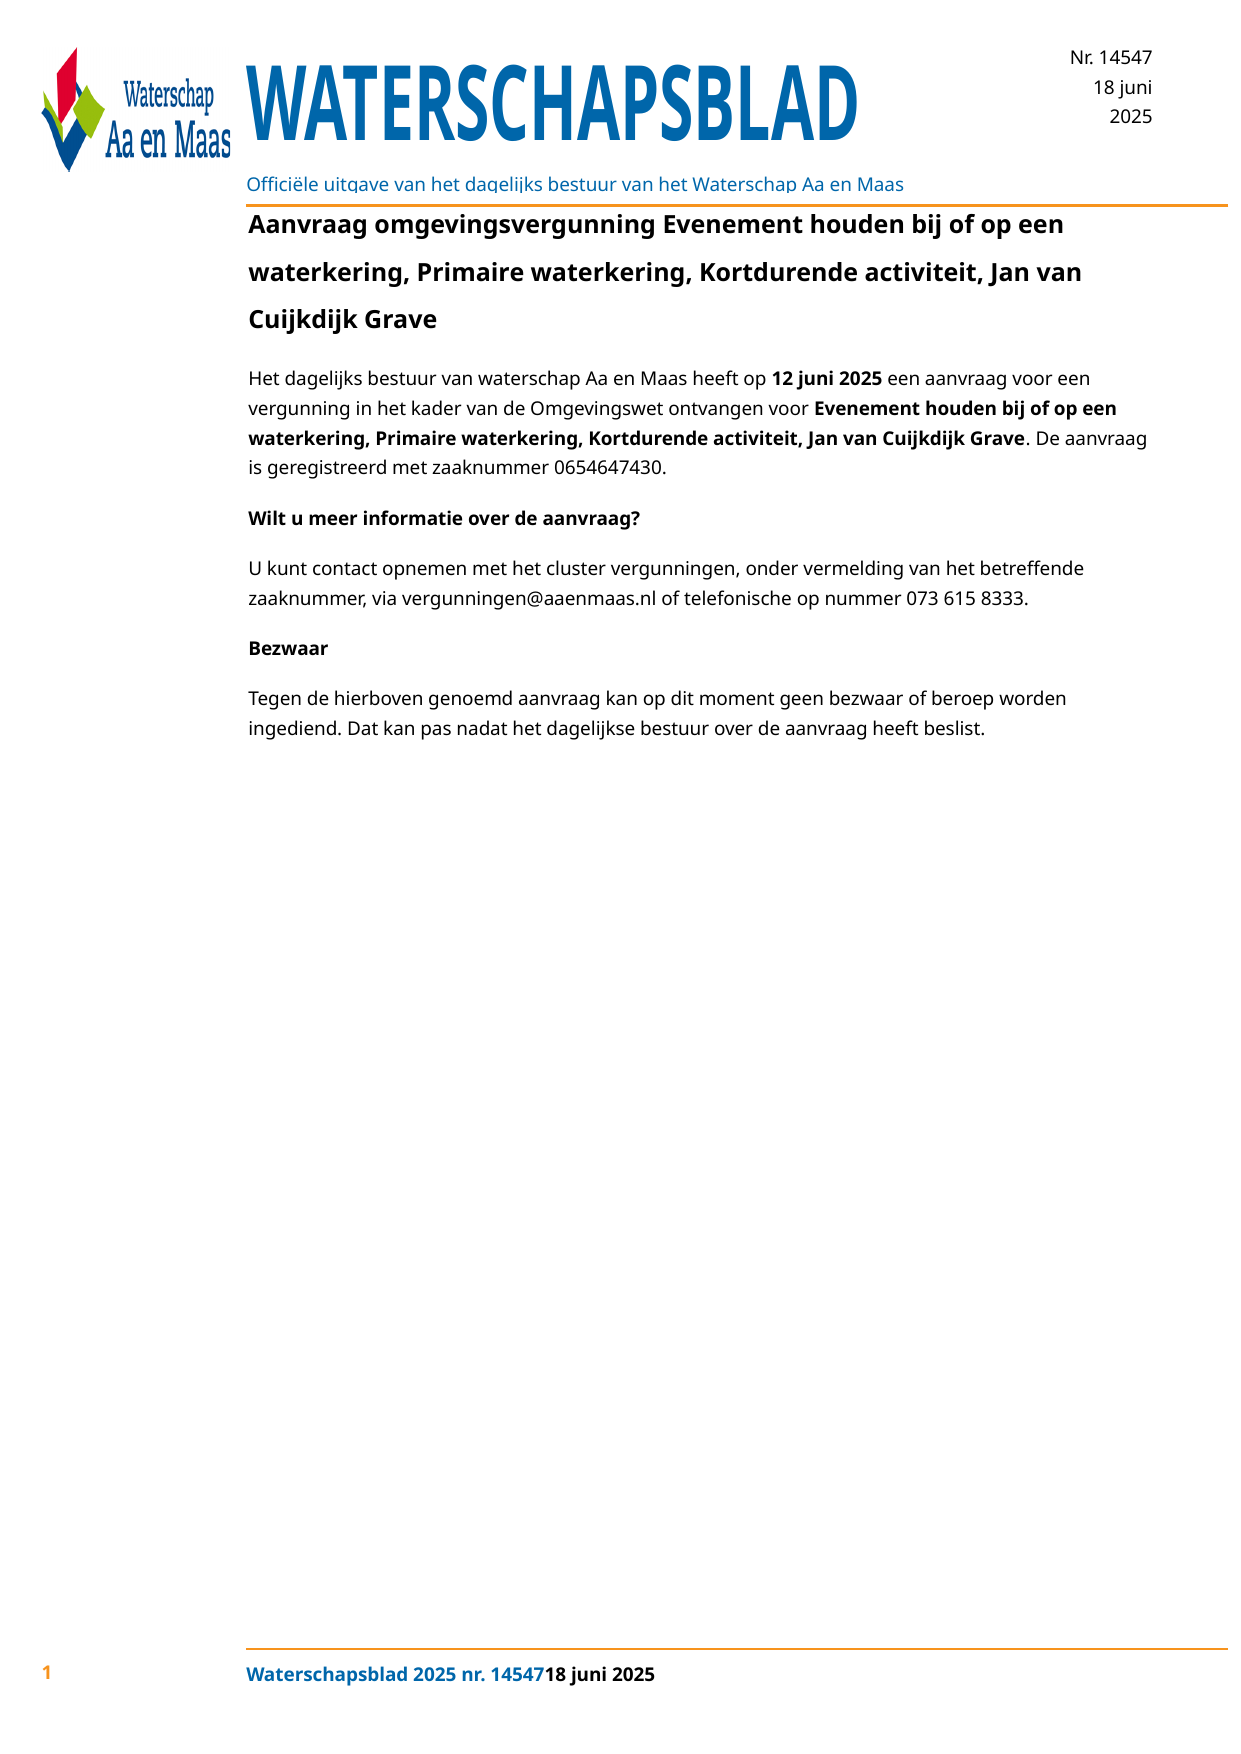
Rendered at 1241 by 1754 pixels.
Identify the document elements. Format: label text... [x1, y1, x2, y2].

text Het dagelijks bestuur van waterschap Aa en Maas heeft op 12 juni 2025 een aanvraag voor een vergunning in het kader van de Omgevingswet ontvangen voor Evenement houden bij of op een waterkering, Primaire waterkering, Kortdurende activiteit, Jan van Cuijkdijk Grave. De aanvraag is geregistreerd met zaaknummer 0654647430. [248, 366, 1152, 480]
text Wilt u meer informatie over de aanvraag? [248, 505, 1152, 530]
text Aanvraag omgevingsvergunning Evenement houden bij of op een waterkering, Primaire waterkering, Kortdurende activiteit, Jan van Cuijkdijk Grave [248, 207, 1152, 336]
picture [41, 47, 231, 172]
text U kunt contact opnemen met het cluster vergunningen, onder vermelding van het betreffende zaaknummer, via vergunningen@aaenmaas.nl of telefonische op nummer 073 615 8333. [248, 555, 1152, 610]
text Bezwaar [248, 635, 1152, 661]
text Tegen de hierboven genoemd aanvraag kan op dit moment geen bezwaar of beroep worden ingediend. Dat kan pas nadat het dagelijkse bestuur over de aanvraag heeft beslist. [248, 686, 1152, 741]
